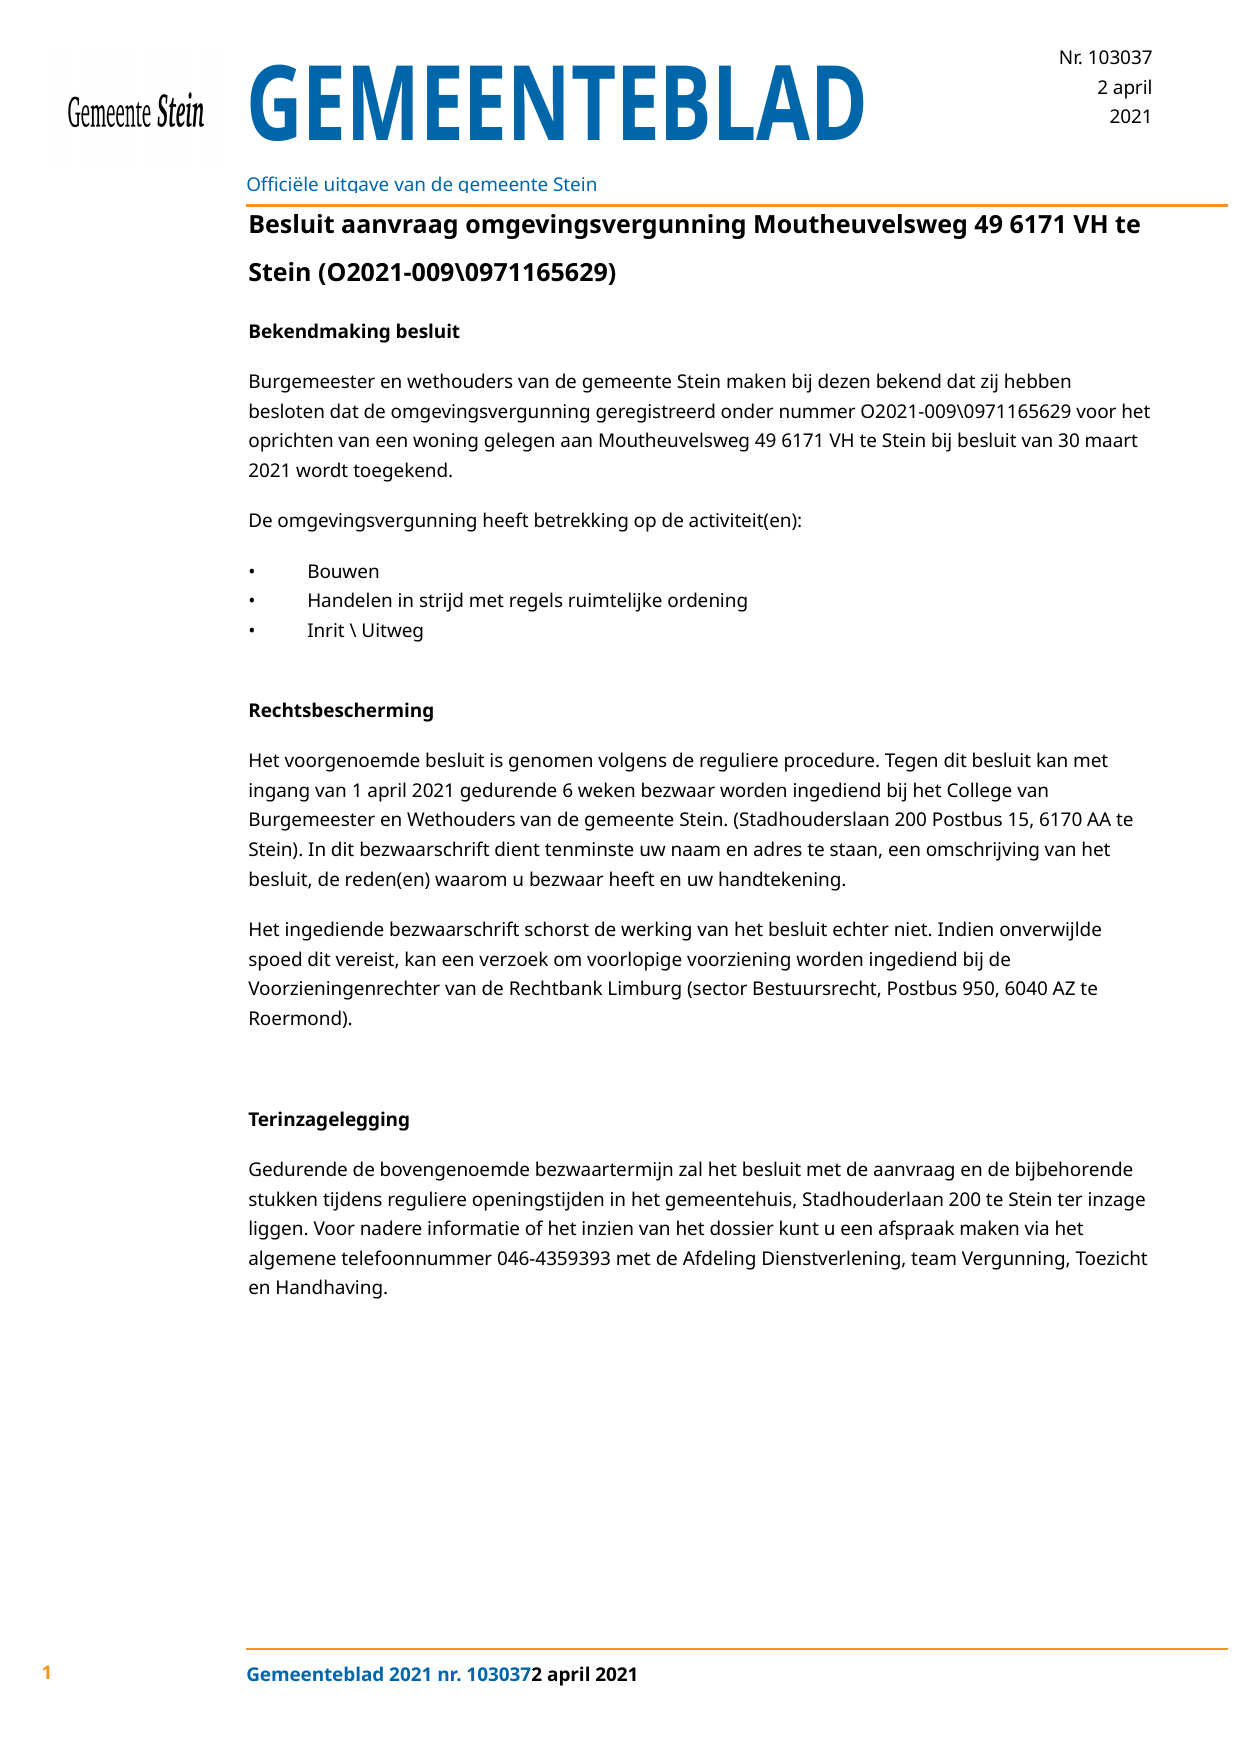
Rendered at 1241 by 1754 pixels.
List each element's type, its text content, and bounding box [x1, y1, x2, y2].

text Het voorgenoemde besluit is genomen volgens de reguliere procedure. Tegen dit besluit kan met ingang van 1 april 2021 gedurende 6 weken bezwaar worden ingediend bij het College van Burgemeester en Wethouders van de gemeente Stein. (Stadhouderslaan 200 Postbus 15, 6170 AA te Stein). In dit bezwaarschrift dient tenminste uw naam en adres te staan, een omschrijving van het besluit, de reden(en) waarom u bezwaar heeft en uw handtekening. [248, 747, 1152, 892]
list Handelen in strijd met regels ruimtelijke ordening [248, 587, 1152, 613]
text Bekendmaking besluit [248, 318, 1152, 344]
text De omgevingsvergunning heeft betrekking op de activiteit(en): [248, 507, 1152, 533]
text Gedurende de bovengenoemde bezwaartermijn zal het besluit met de aanvraag en de bijbehorende stukken tijdens reguliere openingstijden in het gemeentehuis, Stadhouderlaan 200 te Stein ter inzage liggen. Voor nadere informatie of het inzien van het dossier kunt u een afspraak maken via het algemene telefoonnummer 046-4359393 met de Afdeling Dienstverlening, team Vergunning, Toezicht en Handhaving. [248, 1156, 1152, 1300]
text Rechtsbescherming [248, 697, 1152, 723]
text Het ingediende bezwaarschrift schorst de werking van het besluit echter niet. Indien onverwijlde spoed dit vereist, kan een verzoek om voorlopige voorziening worden ingediend bij de Voorzieningenrechter van de Rechtbank Limburg (sector Bestuursrecht, Postbus 950, 6040 AZ te Roermond). [248, 916, 1152, 1031]
text Terinzagelegging [248, 1106, 1152, 1132]
picture [41, 47, 231, 172]
list Bouwen [248, 558, 1152, 584]
text Burgemeester en wethouders van de gemeente Stein maken bij dezen bekend dat zij hebben besloten dat de omgevingsvergunning geregistreerd onder nummer O2021-009\0971165629 voor het oprichten van een woning gelegen aan Moutheuvelsweg 49 6171 VH te Stein bij besluit van 30 maart 2021 wordt toegekend. [248, 368, 1152, 483]
text Besluit aanvraag omgevingsvergunning Moutheuvelsweg 49 6171 VH te Stein (O2021-009\0971165629) [248, 207, 1152, 288]
list Inrit \ Uitweg [248, 617, 1152, 643]
